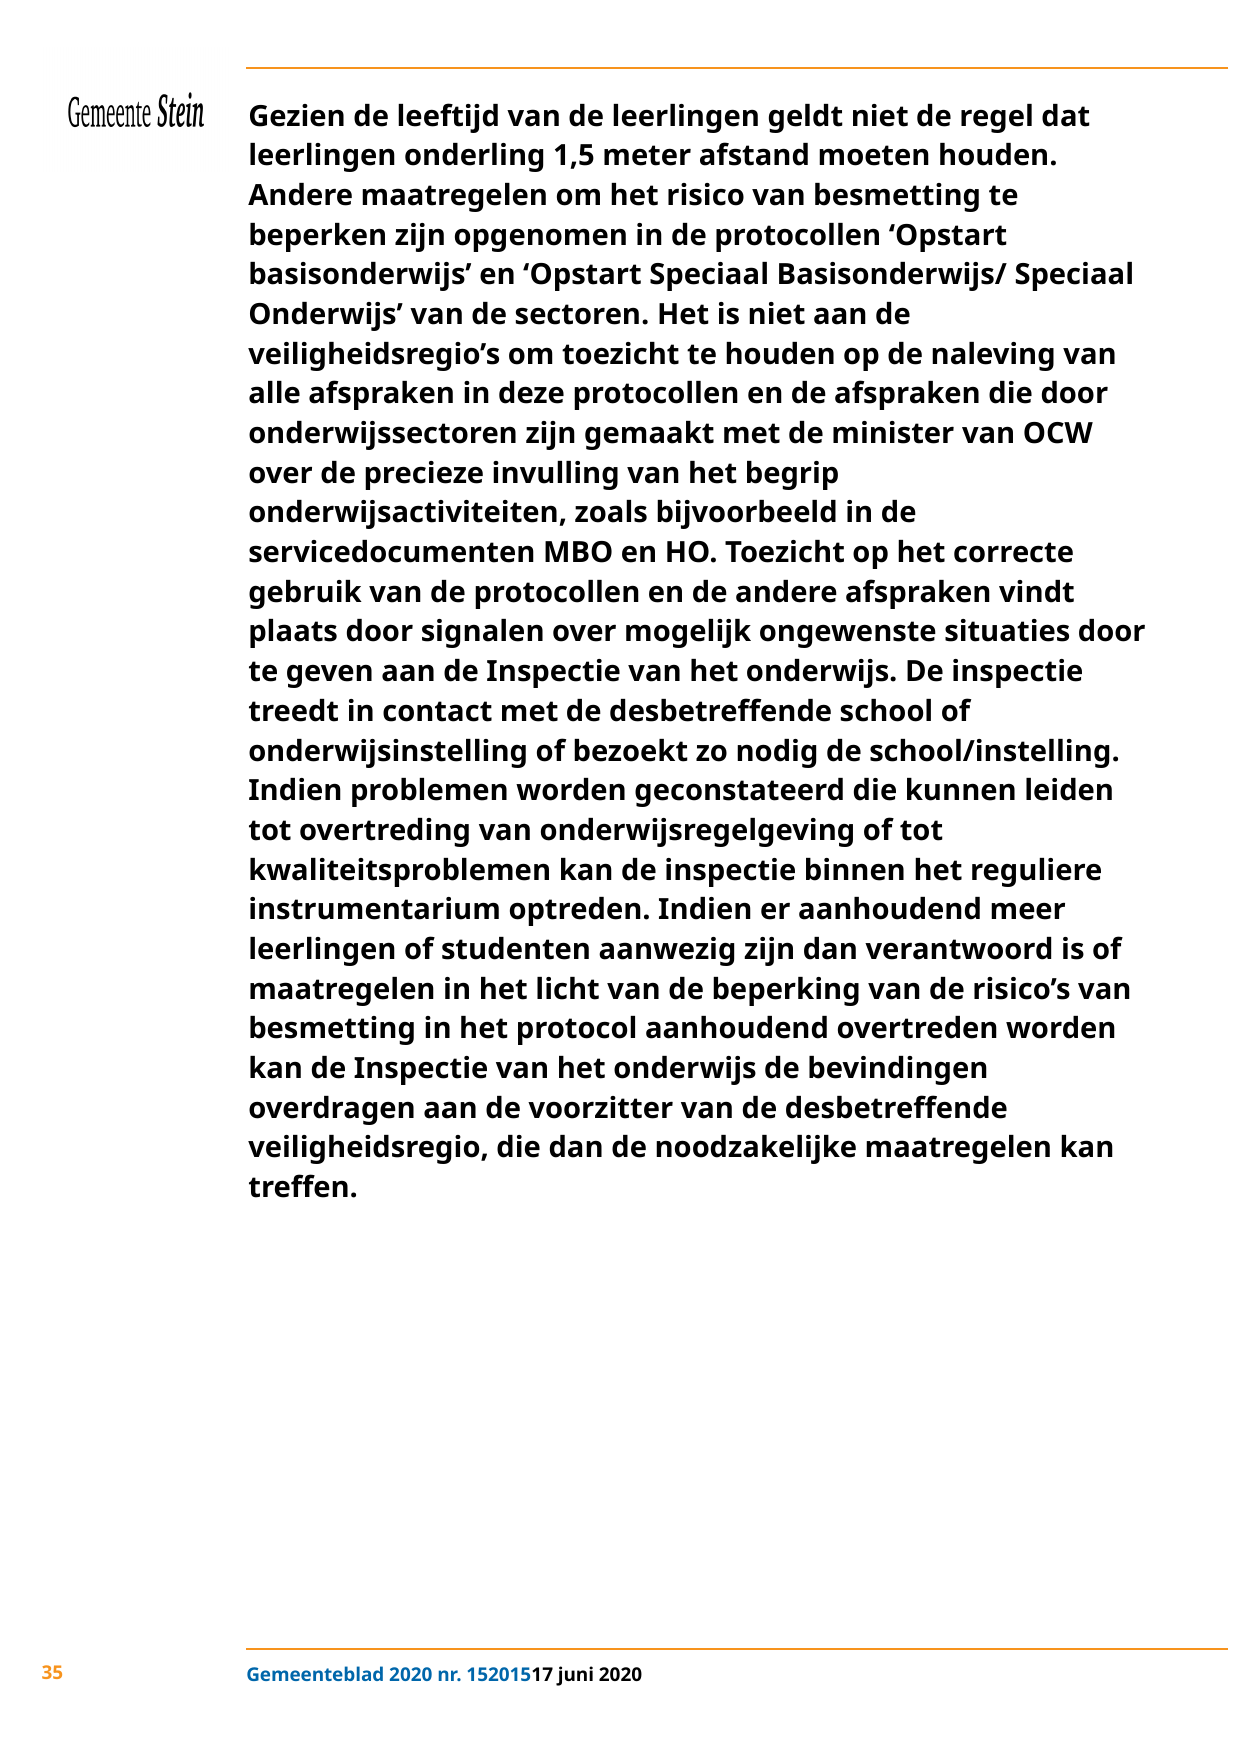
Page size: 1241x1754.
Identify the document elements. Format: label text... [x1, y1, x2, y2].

picture [41, 47, 231, 172]
text Gezien de leeftijd van de leerlingen geldt niet de regel dat leerlingen onderling 1,5 meter afstand moeten houden. Andere maatregelen om het risico van besmetting te beperken zijn opgenomen in de protocollen ‘Opstart basisonderwijs’ en ‘Opstart Speciaal Basisonderwijs/ Speciaal Onderwijs’ van de sectoren. Het is niet aan de veiligheidsregio’s om toezicht te houden op de naleving van alle afspraken in deze protocollen en de afspraken die door onderwijssectoren zijn gemaakt met de minister van OCW over de precieze invulling van het begrip onderwijsactiviteiten, zoals bijvoorbeeld in de servicedocumenten MBO en HO. Toezicht op het correcte gebruik van de protocollen en de andere afspraken vindt plaats door signalen over mogelijk ongewenste situaties door te geven aan de Inspectie van het onderwijs. De inspectie treedt in contact met de desbetreffende school of onderwijsinstelling of bezoekt zo nodig de school/instelling. Indien problemen worden geconstateerd die kunnen leiden tot overtreding van onderwijsregelgeving of tot kwaliteitsproblemen kan de inspectie binnen het reguliere instrumentarium optreden. Indien er aanhoudend meer leerlingen of studenten aanwezig zijn dan verantwoord is of maatregelen in het licht van de beperking van de risico’s van besmetting in het protocol aanhoudend overtreden worden kan de Inspectie van het onderwijs de bevindingen overdragen aan de voorzitter van de desbetreffende veiligheidsregio, die dan de noodzakelijke maatregelen kan treffen. [248, 95, 1152, 1206]
